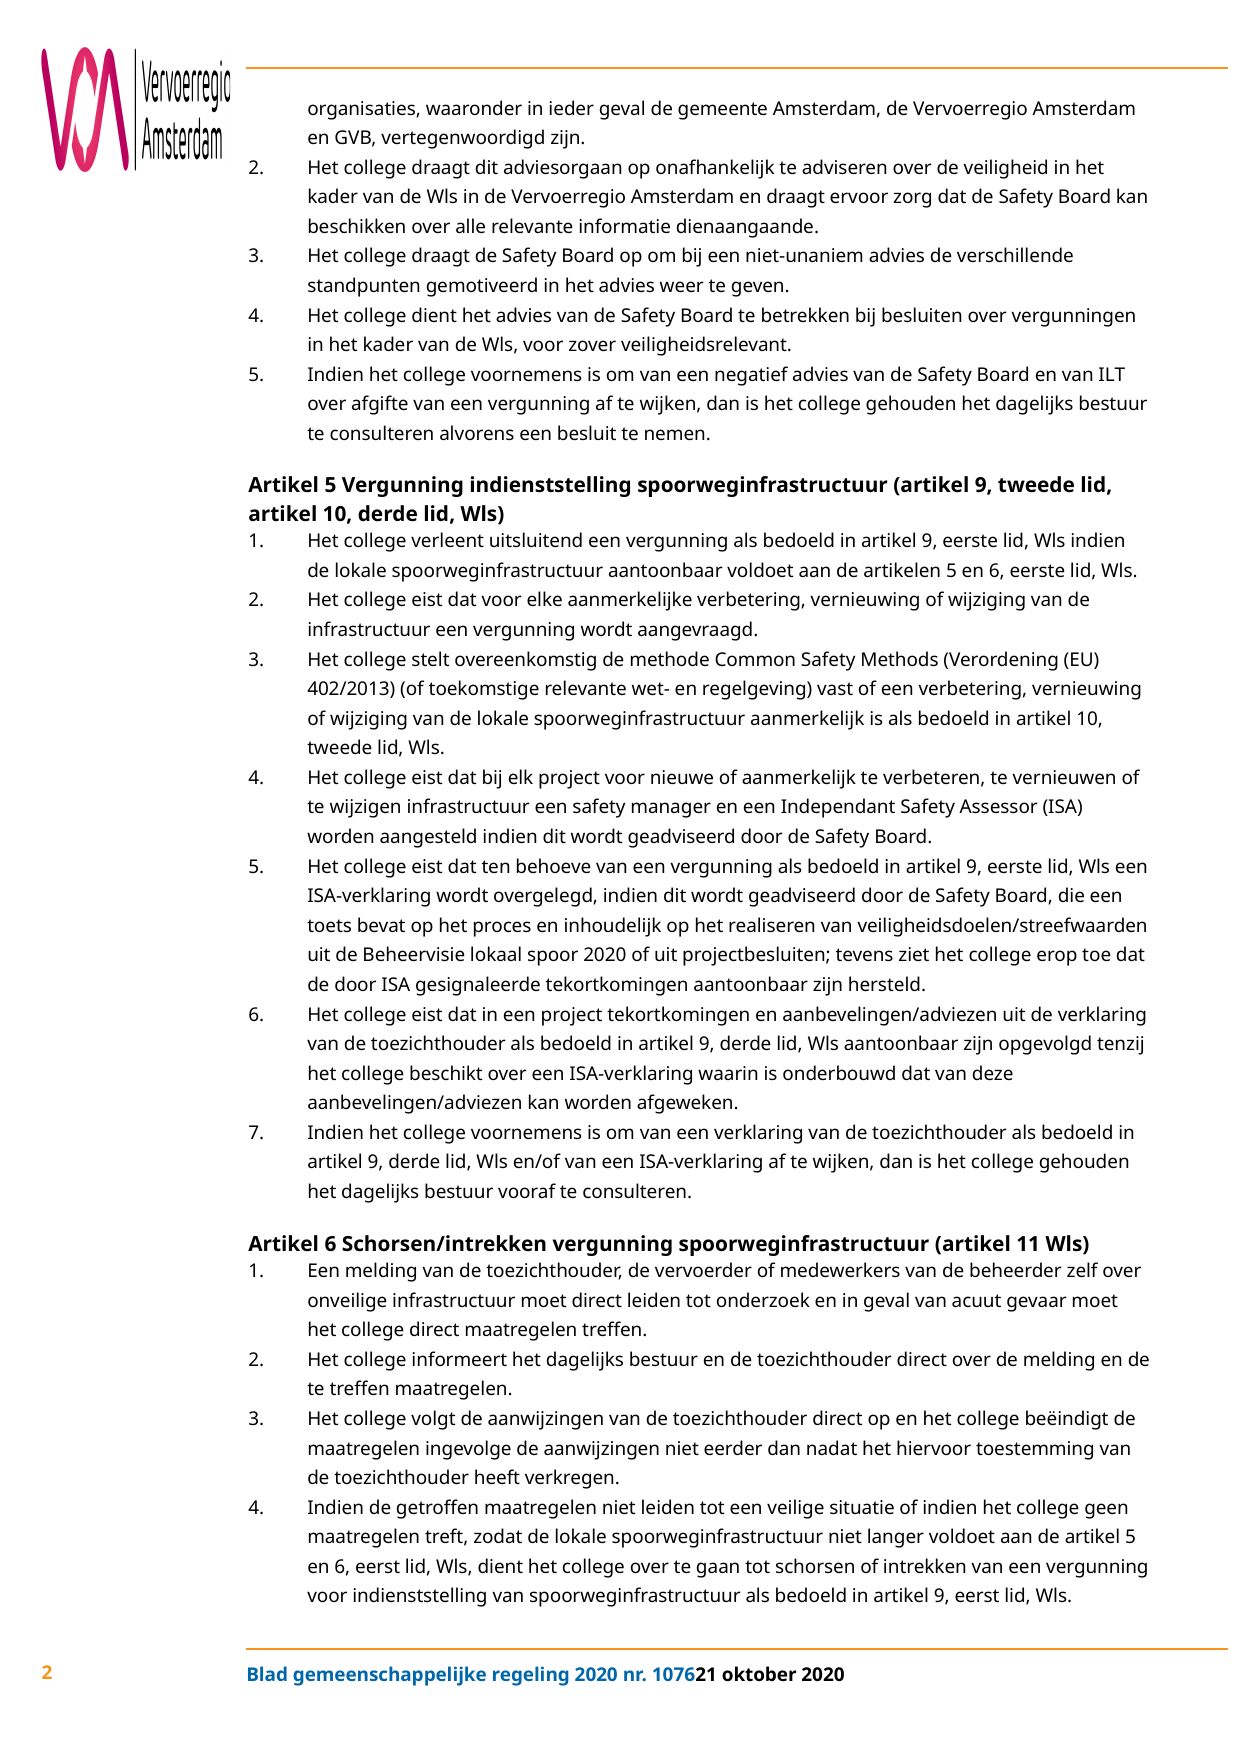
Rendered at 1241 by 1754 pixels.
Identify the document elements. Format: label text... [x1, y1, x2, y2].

text Artikel 6 Schorsen/intrekken vergunning spoorweginfrastructuur (artikel 11 Wls) [248, 1229, 1152, 1257]
list Het college draagt dit adviesorgaan op onafhankelijk te adviseren over de veiligheid in het kader van de Wls in de Vervoerregio Amsterdam en draagt ervoor zorg dat de Safety Board kan beschikken over alle relevante informatie dienaangaande. [248, 154, 1152, 239]
list organisaties, waaronder in ieder geval de gemeente Amsterdam, de Vervoerregio Amsterdam en GVB, vertegenwoordigd zijn. [248, 95, 1152, 150]
list Het college eist dat in een project tekortkomingen en aanbevelingen/adviezen uit de verklaring van de toezichthouder als bedoeld in artikel 9, derde lid, Wls aantoonbaar zijn opgevolgd tenzij het college beschikt over een ISA-verklaring waarin is onderbouwd dat van deze aanbevelingen/adviezen kan worden afgeweken. [248, 1001, 1152, 1115]
text Artikel 5 Vergunning indienststelling spoorweginfrastructuur (artikel 9, tweede lid, artikel 10, derde lid, Wls) [248, 471, 1152, 527]
list Het college eist dat bij elk project voor nieuwe of aanmerkelijk te verbeteren, te vernieuwen of te wijzigen infrastructuur een safety manager en een Independant Safety Assessor (ISA) worden aangesteld indien dit wordt geadviseerd door de Safety Board. [248, 764, 1152, 849]
list Het college draagt de Safety Board op om bij een niet-unaniem advies de verschillende standpunten gemotiveerd in het advies weer te geven. [248, 243, 1152, 298]
list Een melding van de toezichthouder, de vervoerder of medewerkers van de beheerder zelf over onveilige infrastructuur moet direct leiden tot onderzoek en in geval van acuut gevaar moet het college direct maatregelen treffen. [248, 1257, 1152, 1342]
list Het college volgt de aanwijzingen van de toezichthouder direct op en het college beëindigt de maatregelen ingevolge de aanwijzingen niet eerder dan nadat het hiervoor toestemming van de toezichthouder heeft verkregen. [248, 1405, 1152, 1490]
list Indien het college voornemens is om van een negatief advies van de Safety Board en van ILT over afgifte van een vergunning af te wijken, dan is het college gehouden het dagelijks bestuur te consulteren alvorens een besluit te nemen. [248, 361, 1152, 446]
list Het college informeert het dagelijks bestuur en de toezichthouder direct over de melding en de te treffen maatregelen. [248, 1346, 1152, 1401]
list Het college dient het advies van de Safety Board te betrekken bij besluiten over vergunningen in het kader van de Wls, voor zover veiligheidsrelevant. [248, 302, 1152, 357]
list Het college eist dat ten behoeve van een vergunning als bedoeld in artikel 9, eerste lid, Wls een ISA-verklaring wordt overgelegd, indien dit wordt geadviseerd door de Safety Board, die een toets bevat op het proces en inhoudelijk op het realiseren van veiligheidsdoelen/streefwaarden uit de Beheervisie lokaal spoor 2020 of uit projectbesluiten; tevens ziet het college erop toe dat de door ISA gesignaleerde tekortkomingen aantoonbaar zijn hersteld. [248, 853, 1152, 997]
list Indien het college voornemens is om van een verklaring van de toezichthouder als bedoeld in artikel 9, derde lid, Wls en/of van een ISA-verklaring af te wijken, dan is het college gehouden het dagelijks bestuur vooraf te consulteren. [248, 1119, 1152, 1204]
list Het college stelt overeenkomstig de methode Common Safety Methods (Verordening (EU) 402/2013) (of toekomstige relevante wet- en regelgeving) vast of een verbetering, vernieuwing of wijziging van de lokale spoorweginfrastructuur aanmerkelijk is als bedoeld in artikel 10, tweede lid, Wls. [248, 646, 1152, 760]
list Indien de getroffen maatregelen niet leiden tot een veilige situatie of indien het college geen maatregelen treft, zodat de lokale spoorweginfrastructuur niet langer voldoet aan de artikel 5 en 6, eerst lid, Wls, dient het college over te gaan tot schorsen of intrekken van een vergunning voor indienststelling van spoorweginfrastructuur als bedoeld in artikel 9, eerst lid, Wls. [248, 1494, 1152, 1608]
list Het college verleent uitsluitend een vergunning als bedoeld in artikel 9, eerste lid, Wls indien de lokale spoorweginfrastructuur aantoonbaar voldoet aan de artikelen 5 en 6, eerste lid, Wls. [248, 527, 1152, 583]
picture [41, 47, 231, 172]
list Het college eist dat voor elke aanmerkelijke verbetering, vernieuwing of wijziging van de infrastructuur een vergunning wordt aangevraagd. [248, 587, 1152, 642]
